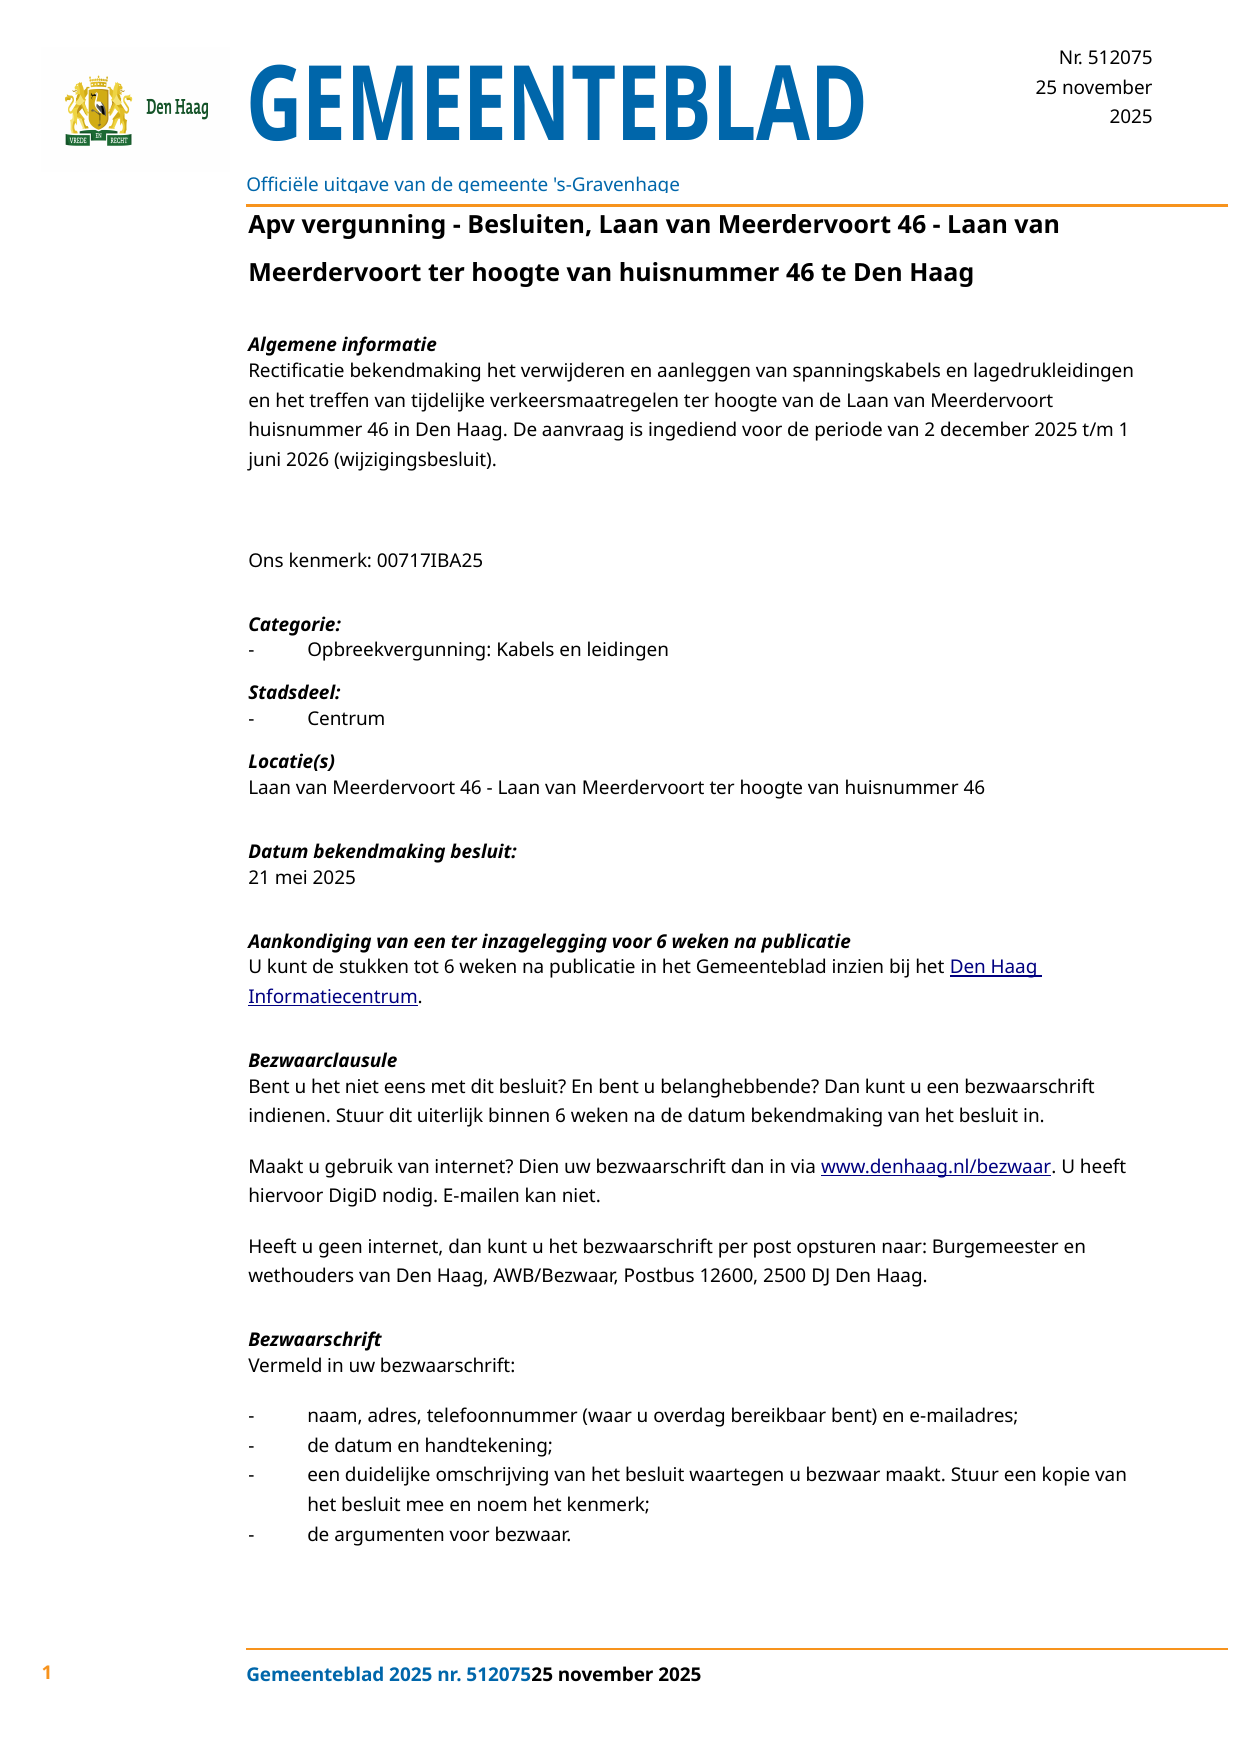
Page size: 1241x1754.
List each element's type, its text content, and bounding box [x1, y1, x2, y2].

text U kunt de stukken tot 6 weken na publicatie in het Gemeenteblad inzien bij het Den Haag Informatiecentrum. [248, 953, 1152, 1009]
text Ons kenmerk: 00717IBA25 [248, 547, 1152, 572]
text Bezwaarschrift [248, 1326, 1152, 1352]
text Maakt u gebruik van internet? Dien uw bezwaarschrift dan in via www.denhaag.nl/bezwaar. U heeft hiervoor DigiD nodig. E-mailen kan niet. [248, 1153, 1152, 1208]
text Categorie: [248, 611, 1152, 636]
text Datum bekendmaking besluit: [248, 838, 1152, 864]
list Centrum [248, 705, 1152, 731]
list de datum en handtekening; [248, 1432, 1152, 1458]
text Bent u het niet eens met dit besluit? En bent u belanghebbende? Dan kunt u een bezwaarschrift indienen. Stuur dit uiterlijk binnen 6 weken na de datum bekendmaking van het besluit in. [248, 1073, 1152, 1128]
list de argumenten voor bezwaar. [248, 1521, 1152, 1547]
text Aankondiging van een ter inzagelegging voor 6 weken na publicatie [248, 928, 1152, 953]
text Heeft u geen internet, dan kunt u het bezwaarschrift per post opsturen naar: Burgemeester en wethouders van Den Haag, AWB/Bezwaar, Postbus 12600, 2500 DJ Den Haag. [248, 1233, 1152, 1288]
list een duidelijke omschrijving van het besluit waartegen u bezwaar maakt. Stuur een kopie van het besluit mee en noem het kenmerk; [248, 1462, 1152, 1517]
text Vermeld in uw bezwaarschrift: [248, 1352, 1152, 1378]
text Algemene informatie [248, 331, 1152, 357]
text Laan van Meerdervoort 46 - Laan van Meerdervoort ter hoogte van huisnummer 46 [248, 774, 1152, 800]
text Rectificatie bekendmaking het verwijderen en aanleggen van spanningskabels en lagedrukleidingen en het treffen van tijdelijke verkeersmaatregelen ter hoogte van de Laan van Meerdervoort huisnummer 46 in Den Haag. De aanvraag is ingediend voor de periode van 2 december 2025 t/m 1 juni 2026 (wijzigingsbesluit). [248, 357, 1152, 472]
text Stadsdeel: [248, 679, 1152, 705]
text Locatie(s) [248, 748, 1152, 774]
picture [41, 47, 231, 172]
text Bezwaarclausule [248, 1047, 1152, 1073]
list Opbreekvergunning: Kabels en leidingen [248, 636, 1152, 662]
text Apv vergunning - Besluiten, Laan van Meerdervoort 46 - Laan van Meerdervoort ter hoogte van huisnummer 46 te Den Haag [248, 207, 1152, 288]
text 21 mei 2025 [248, 864, 1152, 889]
list naam, adres, telefoonnummer (waar u overdag bereikbaar bent) en e-mailadres; [248, 1402, 1152, 1428]
